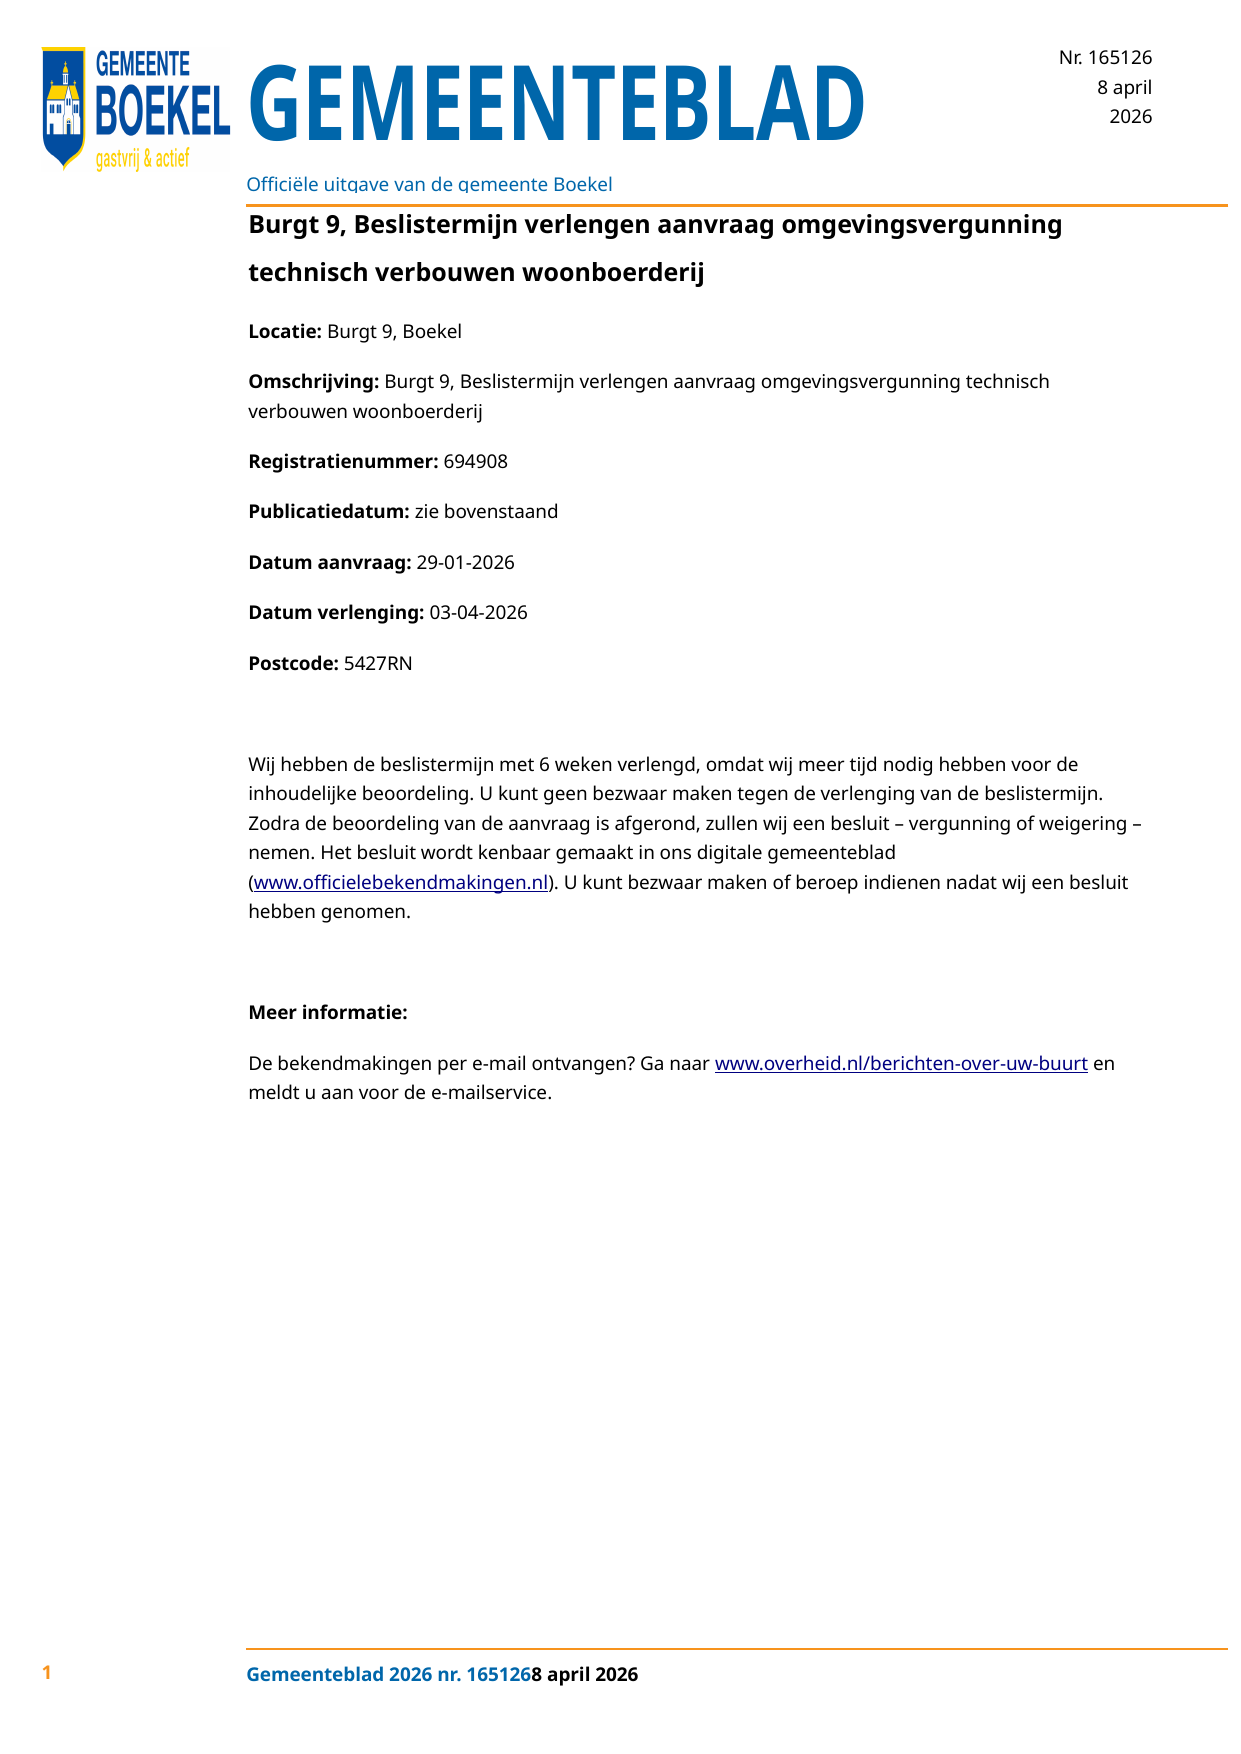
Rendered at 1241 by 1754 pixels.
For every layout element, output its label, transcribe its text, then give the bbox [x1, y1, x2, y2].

text Locatie: Burgt 9, Boekel [248, 318, 1152, 344]
text Publicatiedatum: zie bovenstaand [248, 499, 1152, 524]
text Meer informatie: [248, 999, 1152, 1025]
text Wij hebben de beslistermijn met 6 weken verlengd, omdat wij meer tijd nodig hebben voor de inhoudelijke beoordeling. U kunt geen bezwaar maken tegen de verlenging van de beslistermijn. Zodra de beoordeling van de aanvraag is afgerond, zullen wij een besluit – vergunning of weigering – nemen. Het besluit wordt kenbaar gemaakt in ons digitale gemeenteblad (www.officielebekendmakingen.nl). U kunt bezwaar maken of beroep indienen nadat wij een besluit hebben genomen. [248, 751, 1152, 924]
text Omschrijving: Burgt 9, Beslistermijn verlengen aanvraag omgevingsvergunning technisch verbouwen woonboerderij [248, 368, 1152, 424]
text Datum verlenging: 03-04-2026 [248, 599, 1152, 625]
text Burgt 9, Beslistermijn verlengen aanvraag omgevingsvergunning technisch verbouwen woonboerderij [248, 207, 1152, 288]
text Datum aanvraag: 29-01-2026 [248, 549, 1152, 575]
text Postcode: 5427RN [248, 650, 1152, 676]
text De bekendmakingen per e-mail ontvangen? Ga naar www.overheid.nl/berichten-over-uw-buurt en meldt u aan voor de e-mailservice. [248, 1050, 1152, 1105]
text Registratienummer: 694908 [248, 448, 1152, 474]
picture [41, 47, 231, 172]
